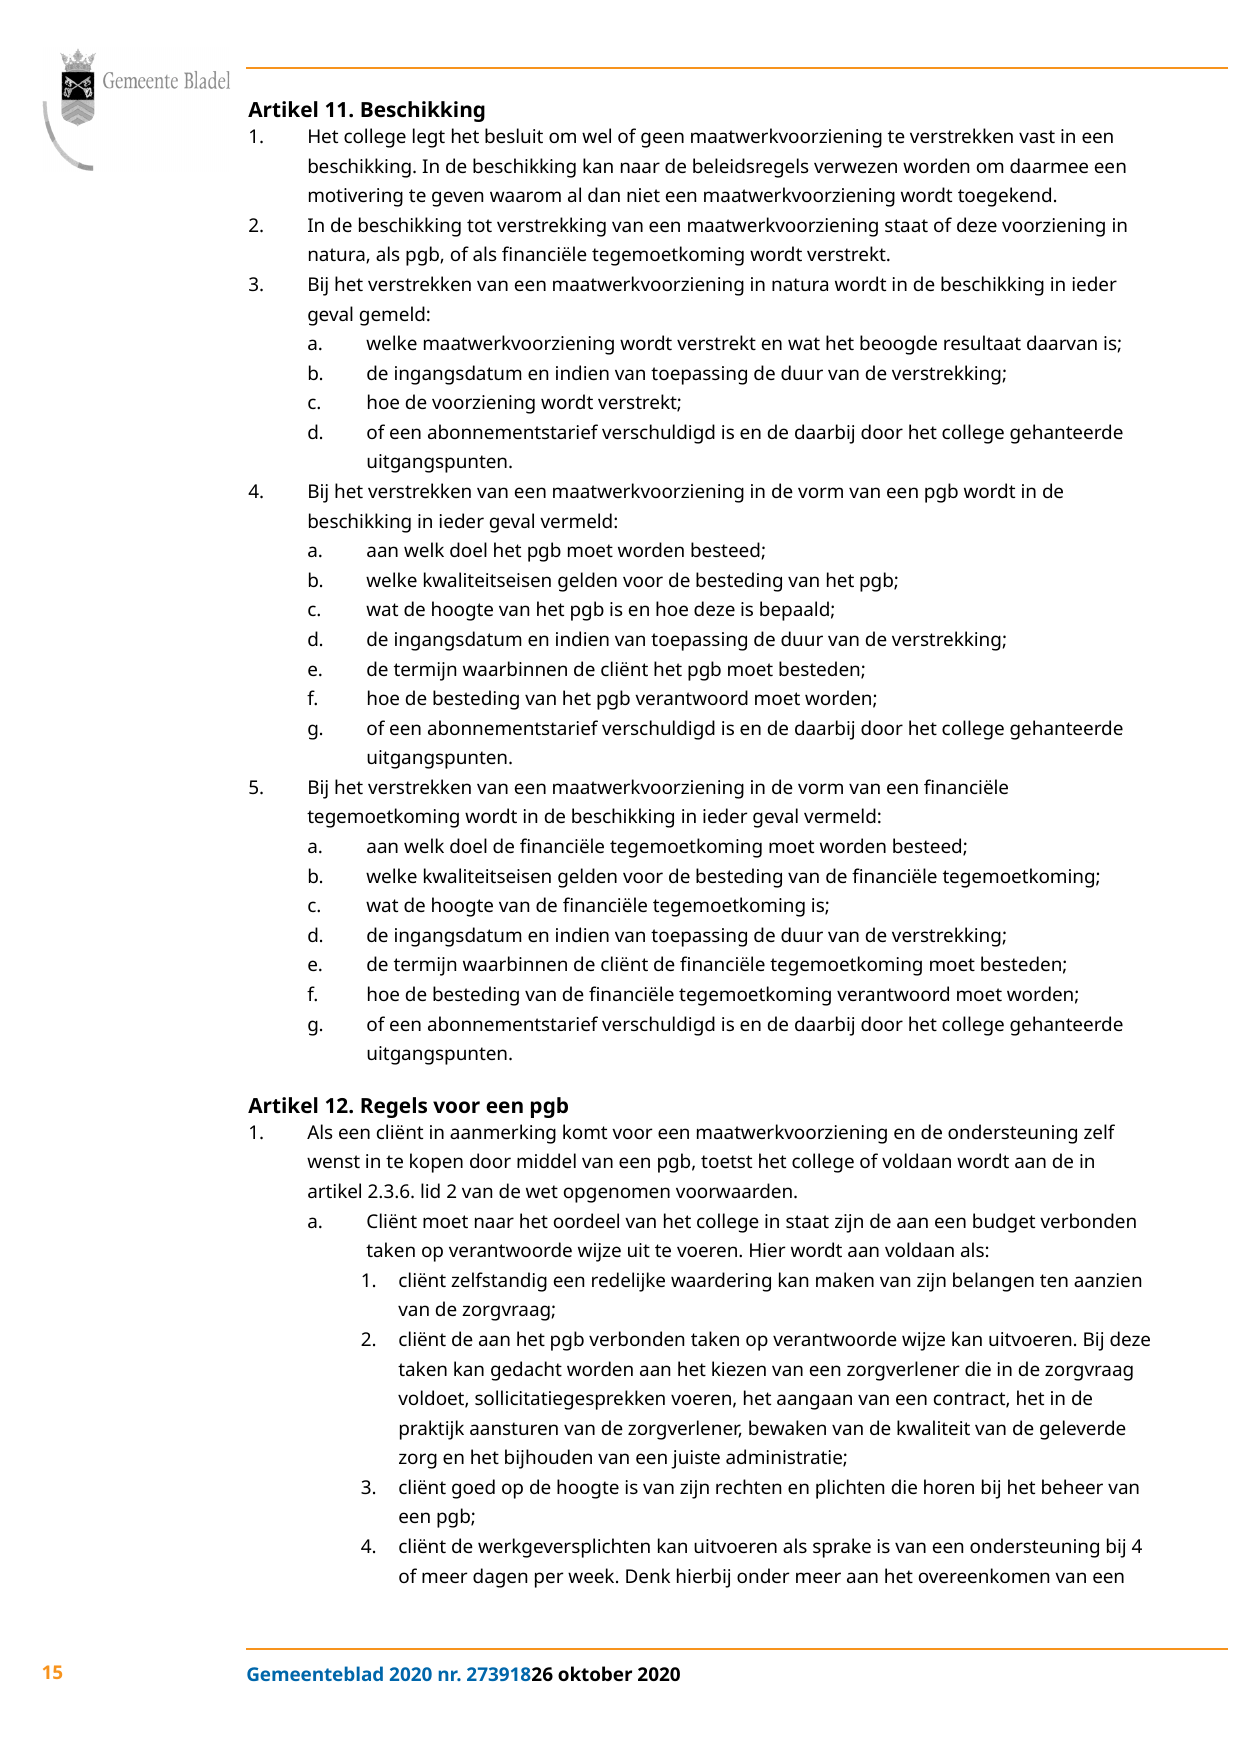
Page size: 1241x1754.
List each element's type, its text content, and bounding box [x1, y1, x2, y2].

list hoe de besteding van het pgb verantwoord moet worden; [307, 685, 1152, 711]
list Cliënt moet naar het oordeel van het college in staat zijn de aan een budget verbonden taken op verantwoorde wijze uit te voeren. Hier wordt aan voldaan als: [307, 1208, 1152, 1263]
list de termijn waarbinnen de cliënt het pgb moet besteden; [307, 656, 1152, 681]
list aan welk doel de financiële tegemoetkoming moet worden besteed; [307, 833, 1152, 859]
list hoe de voorziening wordt verstrekt; [307, 389, 1152, 415]
list de ingangsdatum en indien van toepassing de duur van de verstrekking; [307, 626, 1152, 652]
list cliënt zelfstandig een redelijke waardering kan maken van zijn belangen ten aanzien van de zorgvraag; [361, 1267, 1152, 1322]
list de ingangsdatum en indien van toepassing de duur van de verstrekking; [307, 922, 1152, 948]
list cliënt de aan het pgb verbonden taken op verantwoorde wijze kan uitvoeren. Bij deze taken kan gedacht worden aan het kiezen van een zorgverlener die in de zorgvraag voldoet, sollicitatiegesprekken voeren, het aangaan van een contract, het in de praktijk aansturen van de zorgverlener, bewaken van de kwaliteit van de geleverde zorg en het bijhouden van een juiste administratie; [361, 1326, 1152, 1470]
list In de beschikking tot verstrekking van een maatwerkvoorziening staat of deze voorziening in natura, als pgb, of als financiële tegemoetkoming wordt verstrekt. [248, 212, 1152, 267]
list wat de hoogte van het pgb is en hoe deze is bepaald; [307, 597, 1152, 622]
list Bij het verstrekken van een maatwerkvoorziening in de vorm van een financiële tegemoetkoming wordt in de beschikking in ieder geval vermeld: [248, 774, 1152, 829]
list Bij het verstrekken van een maatwerkvoorziening in de vorm van een pgb wordt in de beschikking in ieder geval vermeld: [248, 478, 1152, 533]
list de ingangsdatum en indien van toepassing de duur van de verstrekking; [307, 360, 1152, 386]
list welke maatwerkvoorziening wordt verstrekt en wat het beoogde resultaat daarvan is; [307, 330, 1152, 356]
list Als een cliënt in aanmerking komt voor een maatwerkvoorziening en de ondersteuning zelf wenst in te kopen door middel van een pgb, toetst het college of voldaan wordt aan de in artikel 2.3.6. lid 2 van de wet opgenomen voorwaarden. [248, 1119, 1152, 1204]
list Het college legt het besluit om wel of geen maatwerkvoorziening te verstrekken vast in een beschikking. In de beschikking kan naar de beleidsregels verwezen worden om daarmee een motivering te geven waarom al dan niet een maatwerkvoorziening wordt toegekend. [248, 123, 1152, 208]
list welke kwaliteitseisen gelden voor de besteding van het pgb; [307, 567, 1152, 593]
picture [41, 47, 231, 172]
list of een abonnementstarief verschuldigd is en de daarbij door het college gehanteerde uitgangspunten. [307, 1011, 1152, 1066]
list cliënt de werkgeversplichten kan uitvoeren als sprake is van een ondersteuning bij 4 of meer dagen per week. Denk hierbij onder meer aan het overeenkomen van een [361, 1533, 1152, 1589]
list of een abonnementstarief verschuldigd is en de daarbij door het college gehanteerde uitgangspunten. [307, 419, 1152, 474]
list welke kwaliteitseisen gelden voor de besteding van de financiële tegemoetkoming; [307, 863, 1152, 888]
text Artikel 12. Regels voor een pgb [248, 1091, 1152, 1119]
list of een abonnementstarief verschuldigd is en de daarbij door het college gehanteerde uitgangspunten. [307, 715, 1152, 770]
list de termijn waarbinnen de cliënt de financiële tegemoetkoming moet besteden; [307, 952, 1152, 977]
list Bij het verstrekken van een maatwerkvoorziening in natura wordt in de beschikking in ieder geval gemeld: [248, 271, 1152, 326]
list hoe de besteding van de financiële tegemoetkoming verantwoord moet worden; [307, 981, 1152, 1007]
list wat de hoogte van de financiële tegemoetkoming is; [307, 892, 1152, 918]
list cliënt goed op de hoogte is van zijn rechten en plichten die horen bij het beheer van een pgb; [361, 1474, 1152, 1529]
list aan welk doel het pgb moet worden besteed; [307, 537, 1152, 563]
text Artikel 11. Beschikking [248, 95, 1152, 123]
